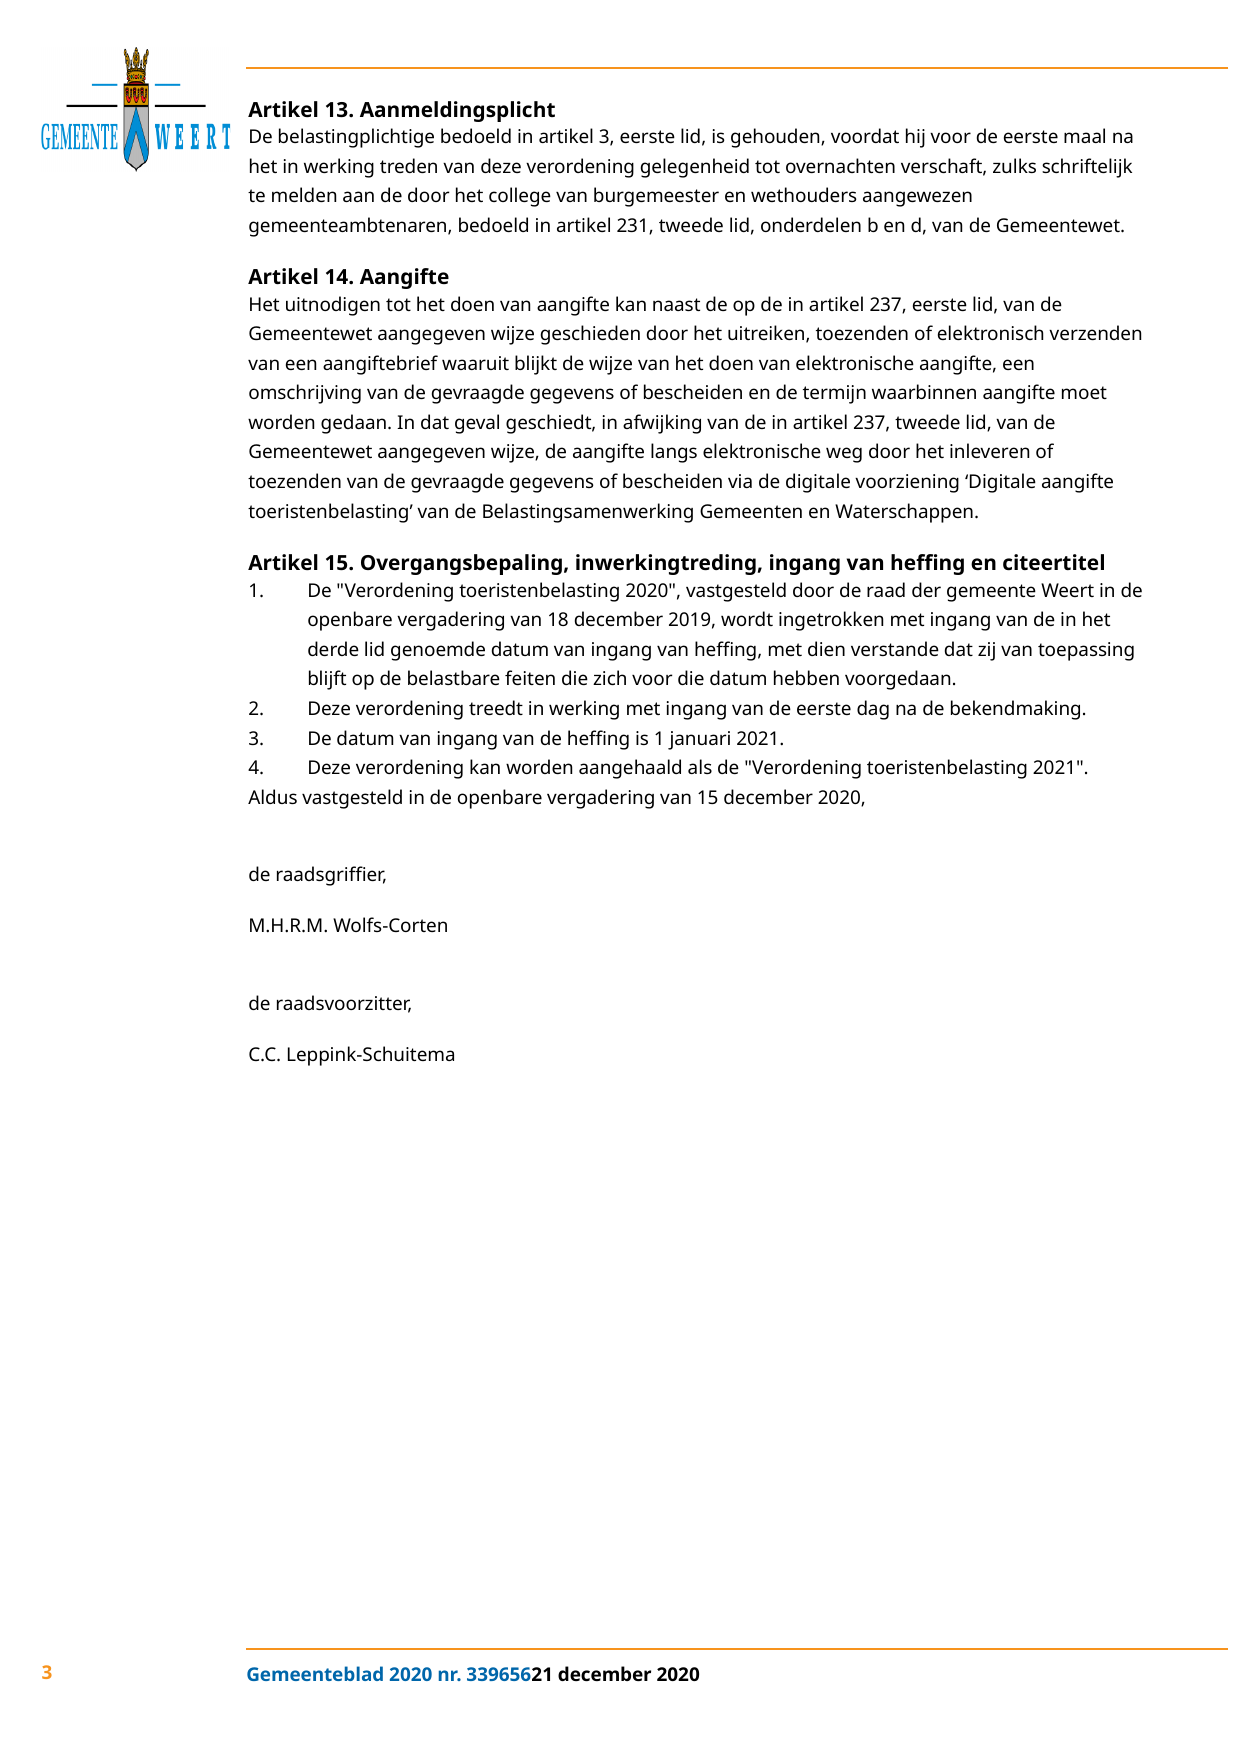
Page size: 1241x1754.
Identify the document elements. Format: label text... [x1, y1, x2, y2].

text De belastingplichtige bedoeld in artikel 3, eerste lid, is gehouden, voordat hij voor de eerste maal na het in werking treden van deze verordening gelegenheid tot overnachten verschaft, zulks schriftelijk te melden aan de door het college van burgemeester en wethouders aangewezen gemeenteambtenaren, bedoeld in artikel 231, tweede lid, onderdelen b en d, van de Gemeentewet. [248, 123, 1152, 238]
list Deze verordening treedt in werking met ingang van de eerste dag na de bekendmaking. [248, 695, 1152, 721]
list Deze verordening kan worden aangehaald als de "Verordening toeristenbelasting 2021". [248, 754, 1152, 780]
text Het uitnodigen tot het doen van aangifte kan naast de op de in artikel 237, eerste lid, van de Gemeentewet aangegeven wijze geschieden door het uitreiken, toezenden of elektronisch verzenden van een aangiftebrief waaruit blijkt de wijze van het doen van elektronische aangifte, een omschrijving van de gevraagde gegevens of bescheiden en de termijn waarbinnen aangifte moet worden gedaan. In dat geval geschiedt, in afwijking van de in artikel 237, tweede lid, van de Gemeentewet aangegeven wijze, de aangifte langs elektronische weg door het inleveren of toezenden van de gevraagde gegevens of bescheiden via de digitale voorziening ‘Digitale aangifte toeristenbelasting’ van de Belastingsamenwerking Gemeenten en Waterschappen. [248, 291, 1152, 524]
text de raadsgriffier, [248, 861, 1152, 887]
text C.C. Leppink-Schuitema [248, 1041, 1152, 1067]
text Aldus vastgesteld in de openbare vergadering van 15 december 2020, [248, 784, 1152, 809]
picture [41, 47, 231, 172]
list De "Verordening toeristenbelasting 2020", vastgesteld door de raad der gemeente Weert in de openbare vergadering van 18 december 2019, wordt ingetrokken met ingang van de in het derde lid genoemde datum van ingang van heffing, met dien verstande dat zij van toepassing blijft op de belastbare feiten die zich voor die datum hebben voorgedaan. [248, 577, 1152, 691]
text Artikel 15. Overgangsbepaling, inwerkingtreding, ingang van heffing en citeertitel [248, 548, 1152, 577]
text Artikel 13. Aanmeldingsplicht [248, 95, 1152, 123]
list De datum van ingang van de heffing is 1 januari 2021. [248, 725, 1152, 750]
text de raadsvoorzitter, [248, 990, 1152, 1015]
text Artikel 14. Aangifte [248, 262, 1152, 291]
text M.H.R.M. Wolfs-Corten [248, 912, 1152, 938]
